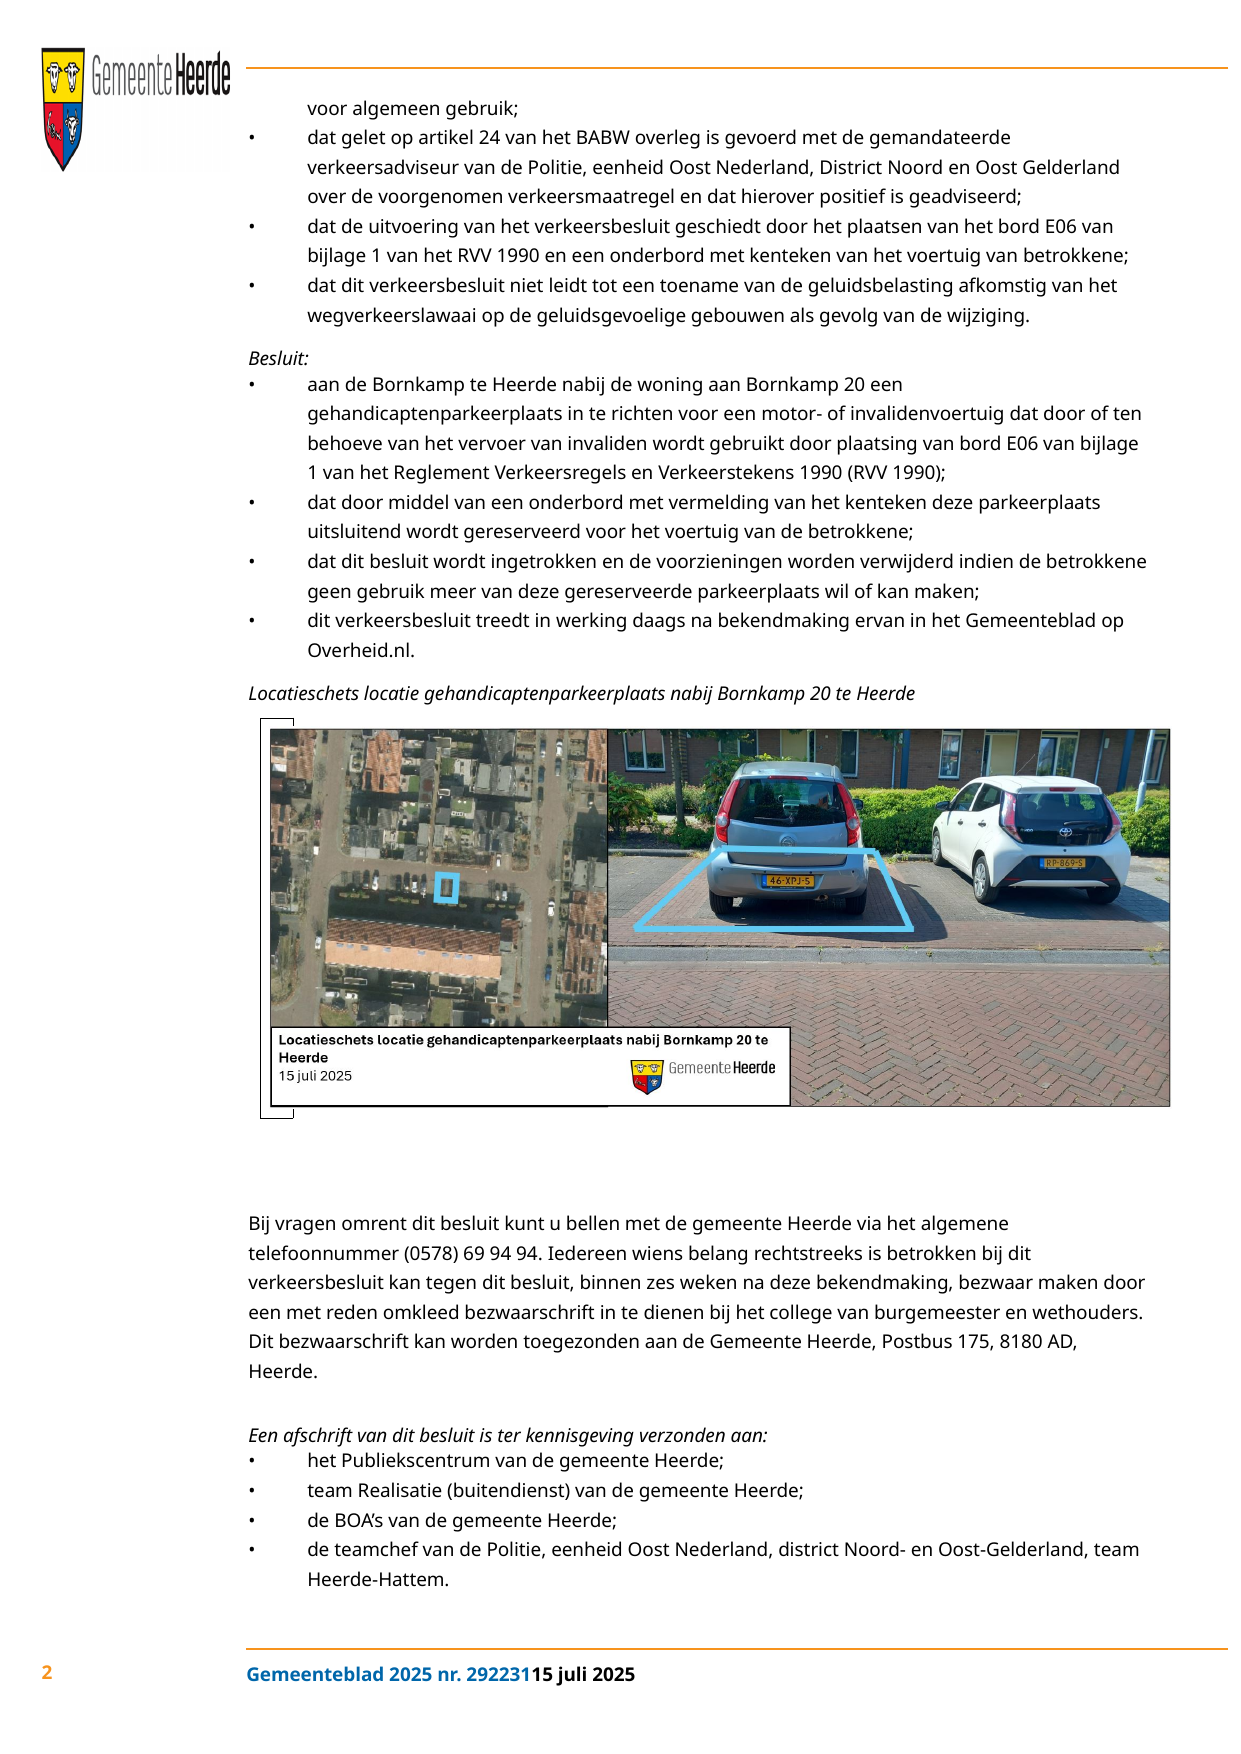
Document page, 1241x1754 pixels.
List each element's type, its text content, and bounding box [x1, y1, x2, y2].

list aan de Bornkamp te Heerde nabij de woning aan Bornkamp 20 een gehandicaptenparkeerplaats in te richten voor een motor- of invalidenvoertuig dat door of ten behoeve van het vervoer van invaliden wordt gebruikt door plaatsing van bord E06 van bijlage 1 van het Reglement Verkeersregels en Verkeerstekens 1990 (RVV 1990); [248, 371, 1152, 485]
picture [268, 726, 1173, 1109]
text Bij vragen omrent dit besluit kunt u bellen met de gemeente Heerde via het algemene telefoonnummer (0578) 69 94 94. Iedereen wiens belang rechtstreeks is betrokken bij dit verkeersbesluit kan tegen dit besluit, binnen zes weken na deze bekendmaking, bezwaar maken door een met reden omkleed bezwaarschrift in te dienen bij het college van burgemeester en wethouders. Dit bezwaarschrift kan worden toegezonden aan de Gemeente Heerde, Postbus 175, 8180 AD, Heerde. [248, 1210, 1152, 1384]
list dat dit besluit wordt ingetrokken en de voorzieningen worden verwijderd indien de betrokkene geen gebruik meer van deze gereserveerde parkeerplaats wil of kan maken; [248, 548, 1152, 603]
list dit verkeersbesluit treedt in werking daags na bekendmaking ervan in het Gemeenteblad op Overheid.nl. [248, 607, 1152, 663]
list dat de uitvoering van het verkeersbesluit geschiedt door het plaatsen van het bord E06 van bijlage 1 van het RVV 1990 en een onderbord met kenteken van het voertuig van betrokkene; [248, 213, 1152, 268]
list team Realisatie (buitendienst) van de gemeente Heerde; [248, 1477, 1152, 1503]
list het Publiekscentrum van de gemeente Heerde; [248, 1448, 1152, 1473]
list dat door middel van een onderbord met vermelding van het kenteken deze parkeerplaats uitsluitend wordt gereserveerd voor het voertuig van de betrokkene; [248, 489, 1152, 544]
picture [41, 47, 231, 172]
list dat gelet op artikel 24 van het BABW overleg is gevoerd met de gemandateerde verkeersadviseur van de Politie, eenheid Oost Nederland, District Noord en Oost Gelderland over de voorgenomen verkeersmaatregel en dat hierover positief is geadviseerd; [248, 124, 1152, 209]
text Besluit: [248, 345, 1152, 371]
text Een afschrift van dit besluit is ter kennisgeving verzonden aan: [248, 1422, 1152, 1448]
list de BOA’s van de gemeente Heerde; [248, 1507, 1152, 1533]
list de teamchef van de Politie, eenheid Oost Nederland, district Noord- en Oost-Gelderland, team Heerde-Hattem. [248, 1536, 1152, 1592]
text Locatieschets locatie gehandicaptenparkeerplaats nabij Bornkamp 20 te Heerde [248, 680, 1152, 706]
list dat dit verkeersbesluit niet leidt tot een toename van de geluidsbelasting afkomstig van het wegverkeerslawaai op de geluidsgevoelige gebouwen als gevolg van de wijziging. [248, 272, 1152, 328]
list voor algemeen gebruik; [248, 95, 1152, 121]
